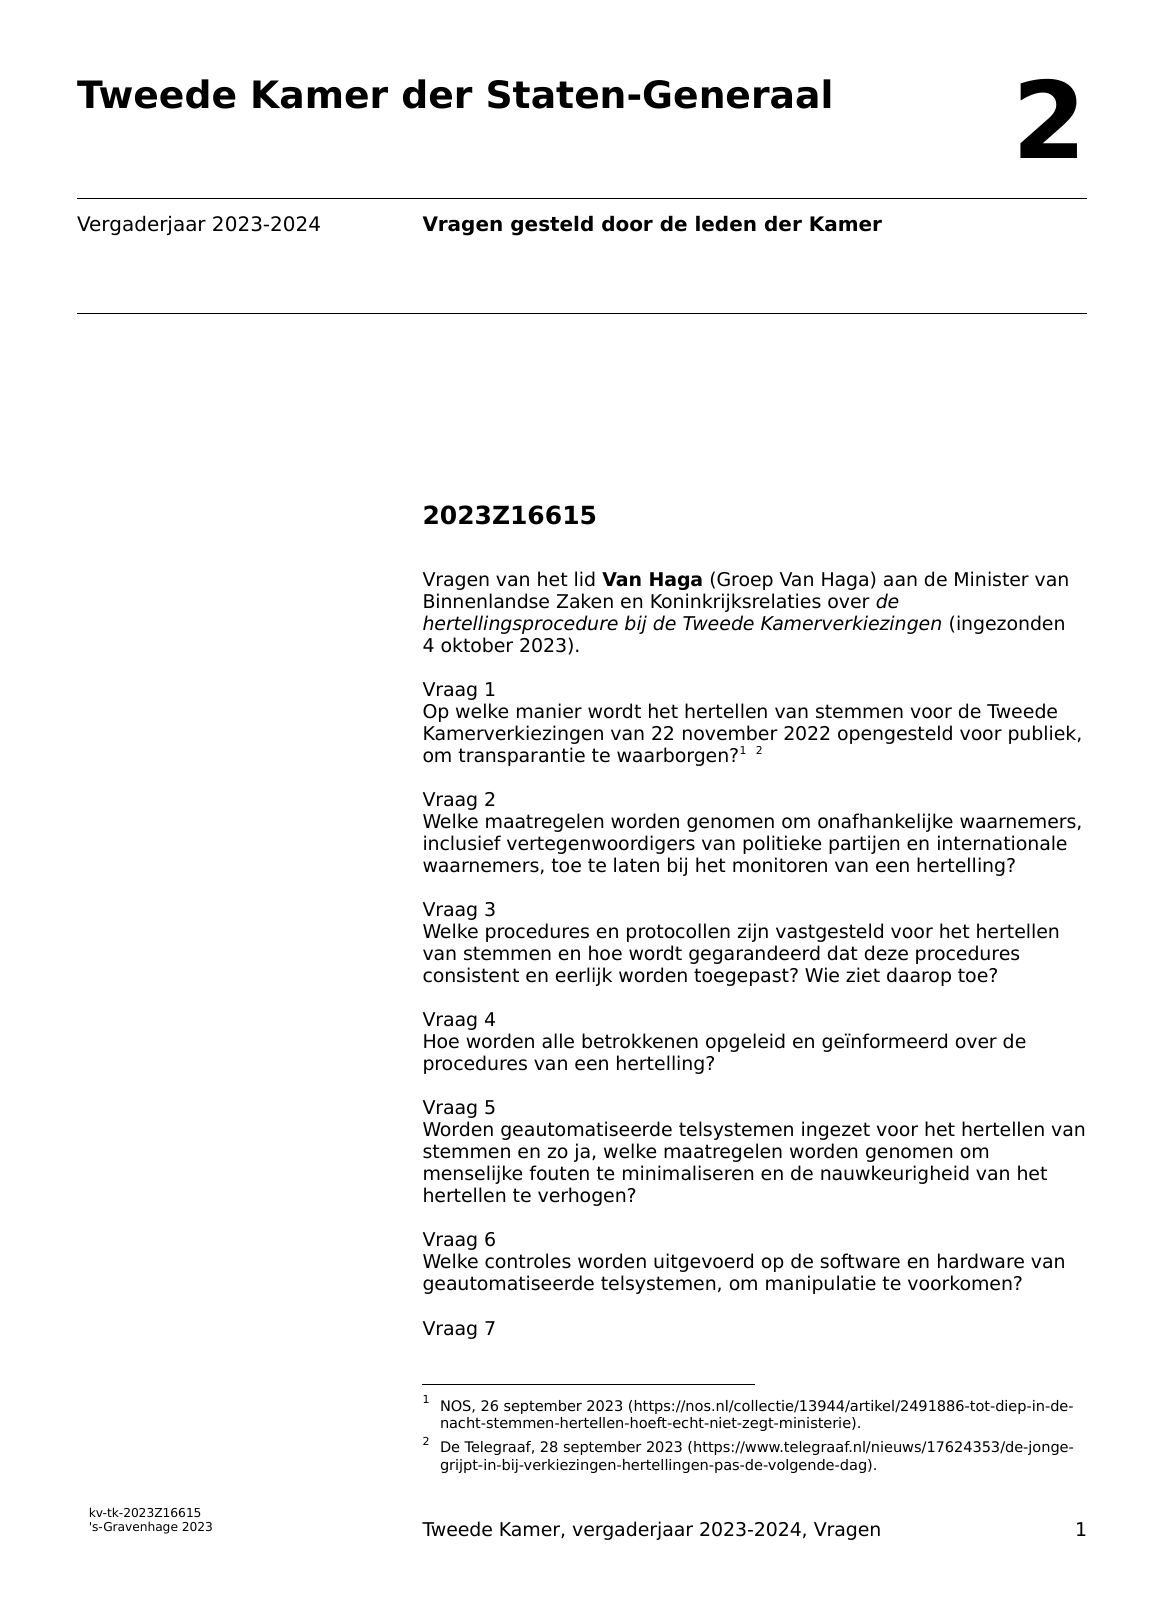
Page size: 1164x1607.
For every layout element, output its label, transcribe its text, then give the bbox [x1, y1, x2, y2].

table_header 2 [886, 59, 1087, 198]
text Welke procedures en protocollen zijn vastgesteld voor het hertellen van stemmen en hoe wordt gegarandeerd dat deze procedures consistent en eerlijk worden toegepast? Wie ziet daarop toe? [422, 921, 1087, 987]
text Vragen van het lid Van Haga (Groep Van Haga) aan de Minister van Binnenlandse Zaken en Koninkrijksrelaties over de hertellingsprocedure bij de Tweede Kamerverkiezingen (ingezonden 4 oktober 2023). [422, 569, 1087, 657]
table_cell Vergaderjaar 2023-2024 [77, 199, 422, 313]
text De Telegraaf, 28 september 2023 (https://www.telegraaf.nl/nieuws/17624353/de-jonge-grijpt-in-bij-verkiezingen-hertellingen-pas-de-volgende-dag). [422, 1435, 1087, 1474]
text Vraag 7 [422, 1317, 1087, 1339]
text Welke maatregelen worden genomen om onafhankelijke waarnemers, inclusief vertegenwoordigers van politieke partijen en internationale waarnemers, toe te laten bij het monitoren van een hertelling? [422, 811, 1087, 877]
text 2023Z16615 [422, 501, 1087, 531]
text NOS, 26 september 2023 (https://nos.nl/collectie/13944/artikel/2491886-tot-diep-in-de-nacht-stemmen-hertellen-hoeft-echt-niet-zegt-ministerie). [422, 1393, 1087, 1432]
text Vraag 4 [422, 1009, 1087, 1031]
text Vraag 6 [422, 1229, 1087, 1251]
text Op welke manier wordt het hertellen van stemmen voor de Tweede Kamerverkiezingen van 22 november 2022 opengesteld voor publiek, om transparantie te waarborgen? [422, 701, 1087, 767]
text Vraag 3 [422, 899, 1087, 921]
text kv-tk-2023Z16615 [88, 1506, 323, 1520]
text Worden geautomatiseerde telsystemen ingezet voor het hertellen van stemmen en zo ja, welke maatregelen worden genomen om menselijke fouten te minimaliseren en de nauwkeurigheid van het hertellen te verhogen? [422, 1119, 1087, 1207]
text Vraag 5 [422, 1097, 1087, 1119]
text Vraag 2 [422, 789, 1087, 811]
text Hoe worden alle betrokkenen opgeleid en geïnformeerd over de procedures van een hertelling? [422, 1031, 1087, 1075]
table_cell Vragen gesteld door de leden der Kamer [422, 199, 1087, 313]
text Welke controles worden uitgevoerd op de software en hardware van geautomatiseerde telsystemen, om manipulatie te voorkomen? [422, 1251, 1087, 1295]
table_header Tweede Kamer der Staten-Generaal [77, 59, 886, 198]
text Vraag 1 [422, 679, 1087, 701]
text 's-Gravenhage 2023 [88, 1520, 323, 1534]
